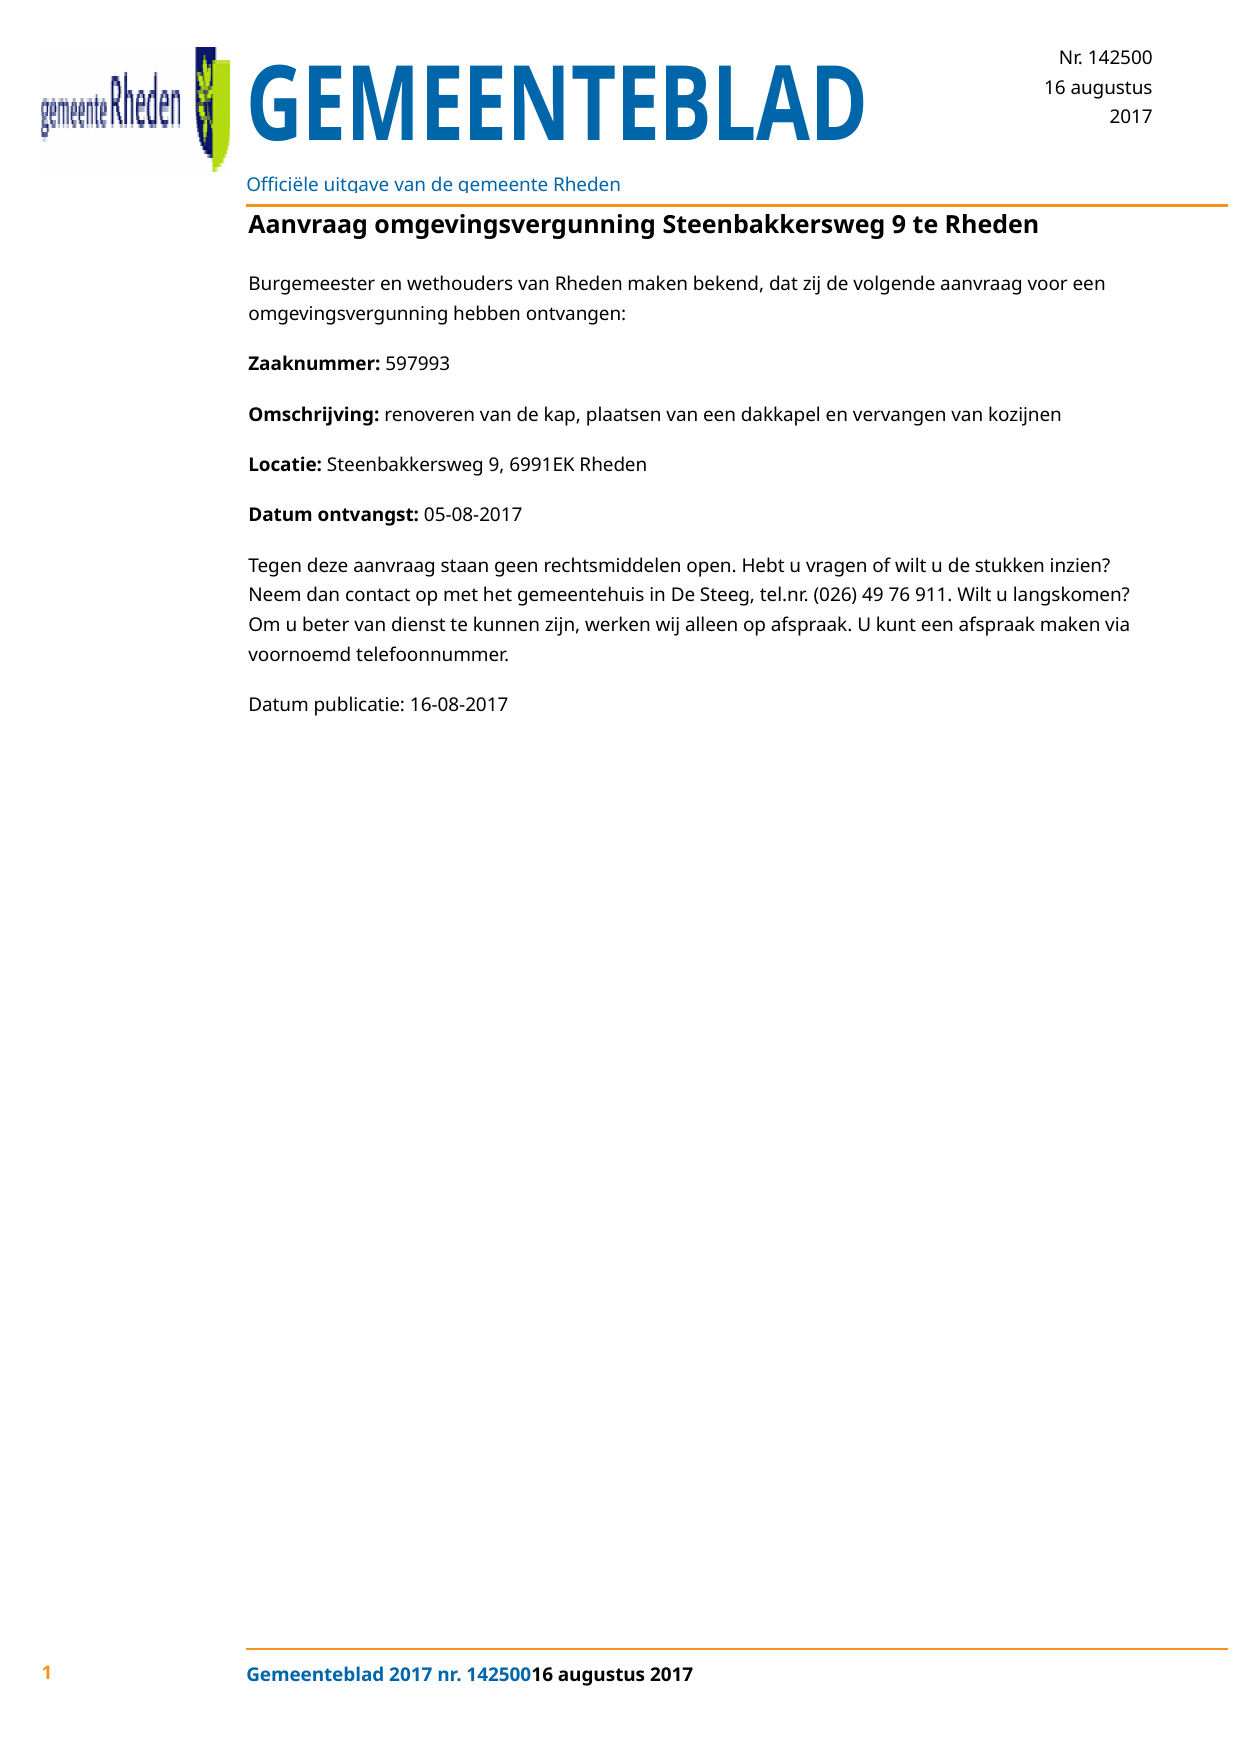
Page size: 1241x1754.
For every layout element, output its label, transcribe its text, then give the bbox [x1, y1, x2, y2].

text Omschrijving: renoveren van de kap, plaatsen van een dakkapel en vervangen van kozijnen [248, 401, 1152, 426]
text Datum publicatie: 16-08-2017 [248, 691, 1152, 717]
text Tegen deze aanvraag staan geen rechtsmiddelen open. Hebt u vragen of wilt u de stukken inzien? Neem dan contact op met het gemeentehuis in De Steeg, tel.nr. (026) 49 76 911. Wilt u langskomen? Om u beter van dienst te kunnen zijn, werken wij alleen op afspraak. U kunt een afspraak maken via voornoemd telefoonnummer. [248, 552, 1152, 666]
text Zaaknummer: 597993 [248, 350, 1152, 376]
text Locatie: Steenbakkersweg 9, 6991EK Rheden [248, 451, 1152, 477]
text Datum ontvangst: 05-08-2017 [248, 502, 1152, 527]
picture [41, 47, 231, 172]
text Aanvraag omgevingsvergunning Steenbakkersweg 9 te Rheden [248, 207, 1152, 241]
text Burgemeester en wethouders van Rheden maken bekend, dat zij de volgende aanvraag voor een omgevingsvergunning hebben ontvangen: [248, 270, 1152, 326]
